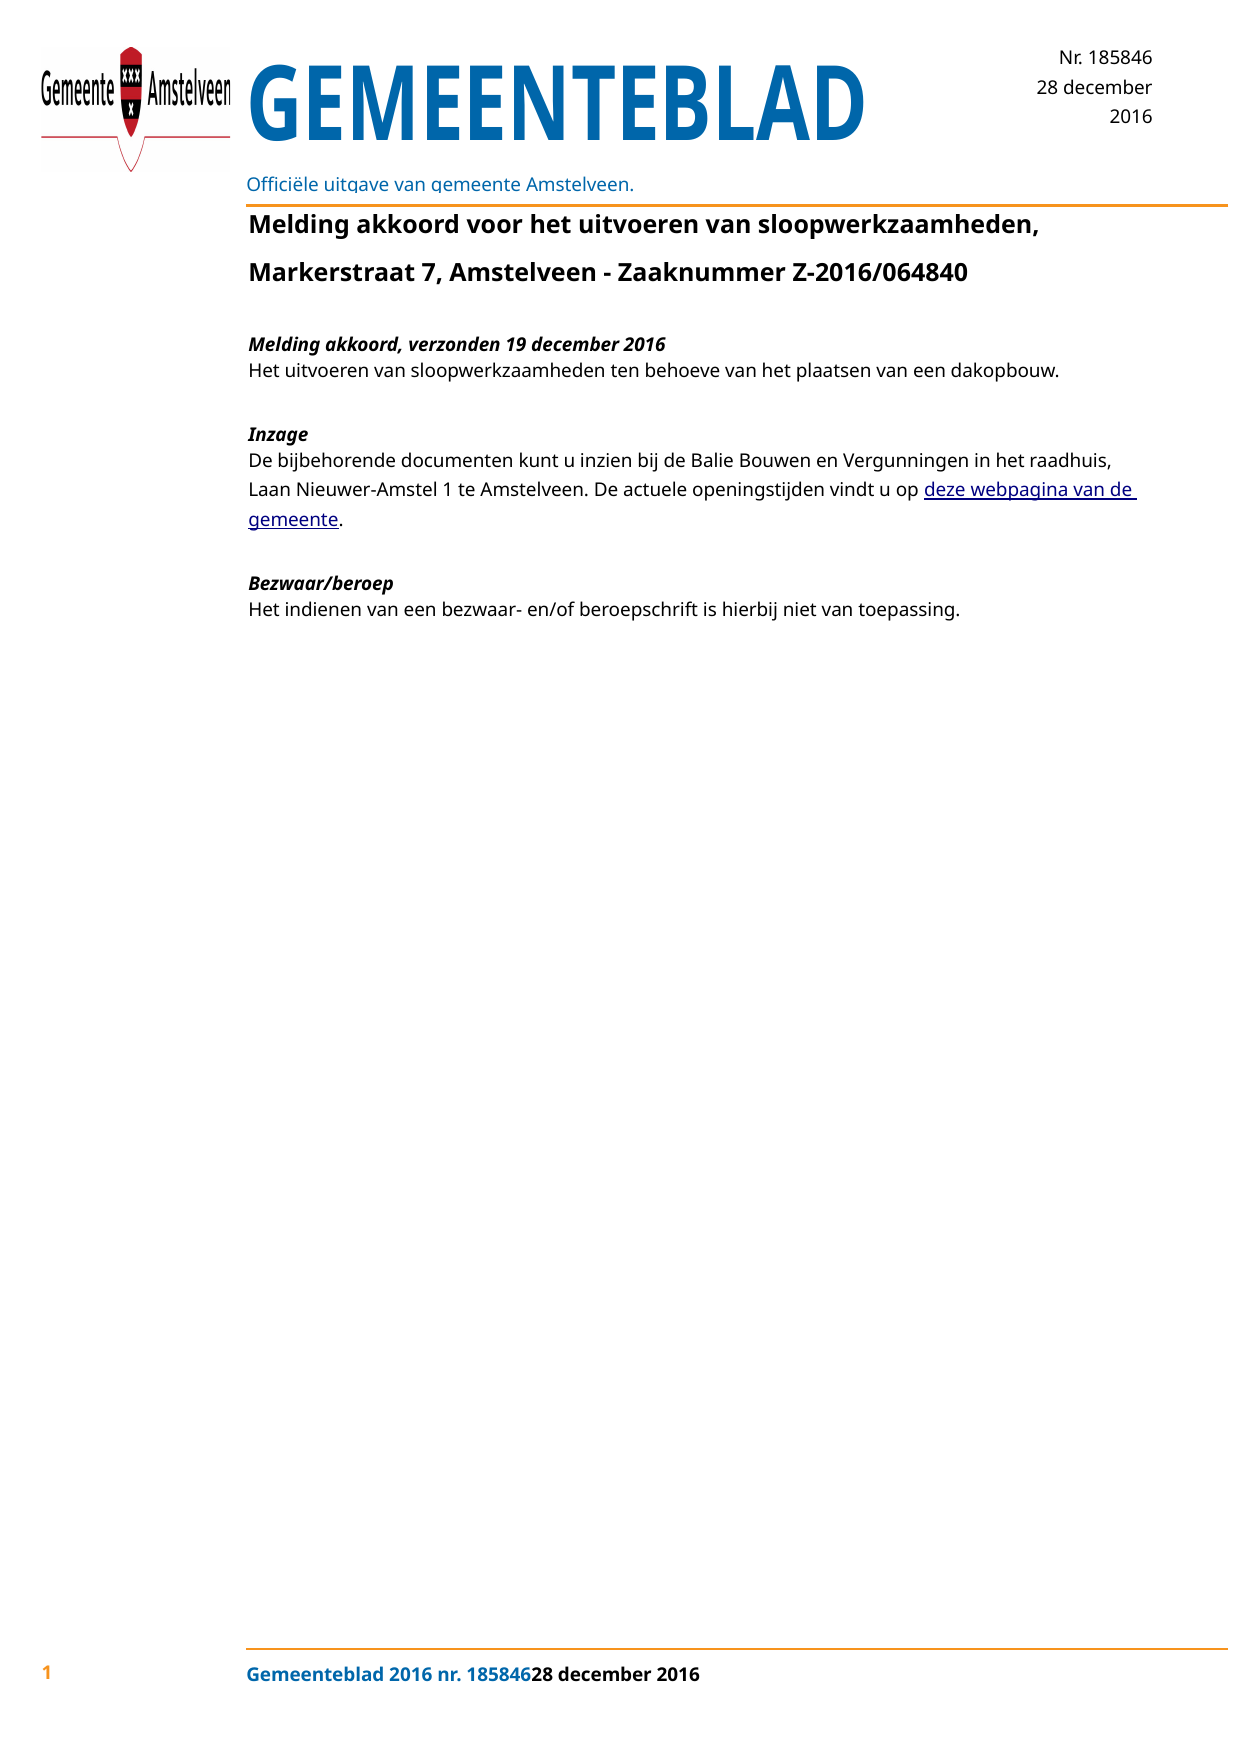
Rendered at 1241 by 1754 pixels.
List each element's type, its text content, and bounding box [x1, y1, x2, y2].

text Melding akkoord voor het uitvoeren van sloopwerkzaamheden, Markerstraat 7, Amstelveen - Zaaknummer Z-2016/064840 [248, 207, 1152, 288]
picture [41, 47, 231, 172]
text De bijbehorende documenten kunt u inzien bij de Balie Bouwen en Vergunningen in het raadhuis, Laan Nieuwer-Amstel 1 te Amstelveen. De actuele openingstijden vindt u op deze webpagina van de gemeente. [248, 447, 1152, 532]
text Melding akkoord, verzonden 19 december 2016 [248, 331, 1152, 357]
text Inzage [248, 421, 1152, 447]
text Bezwaar/beroep [248, 570, 1152, 596]
text Het uitvoeren van sloopwerkzaamheden ten behoeve van het plaatsen van een dakopbouw. [248, 357, 1152, 383]
text Het indienen van een bezwaar- en/of beroepschrift is hierbij niet van toepassing. [248, 596, 1152, 621]
